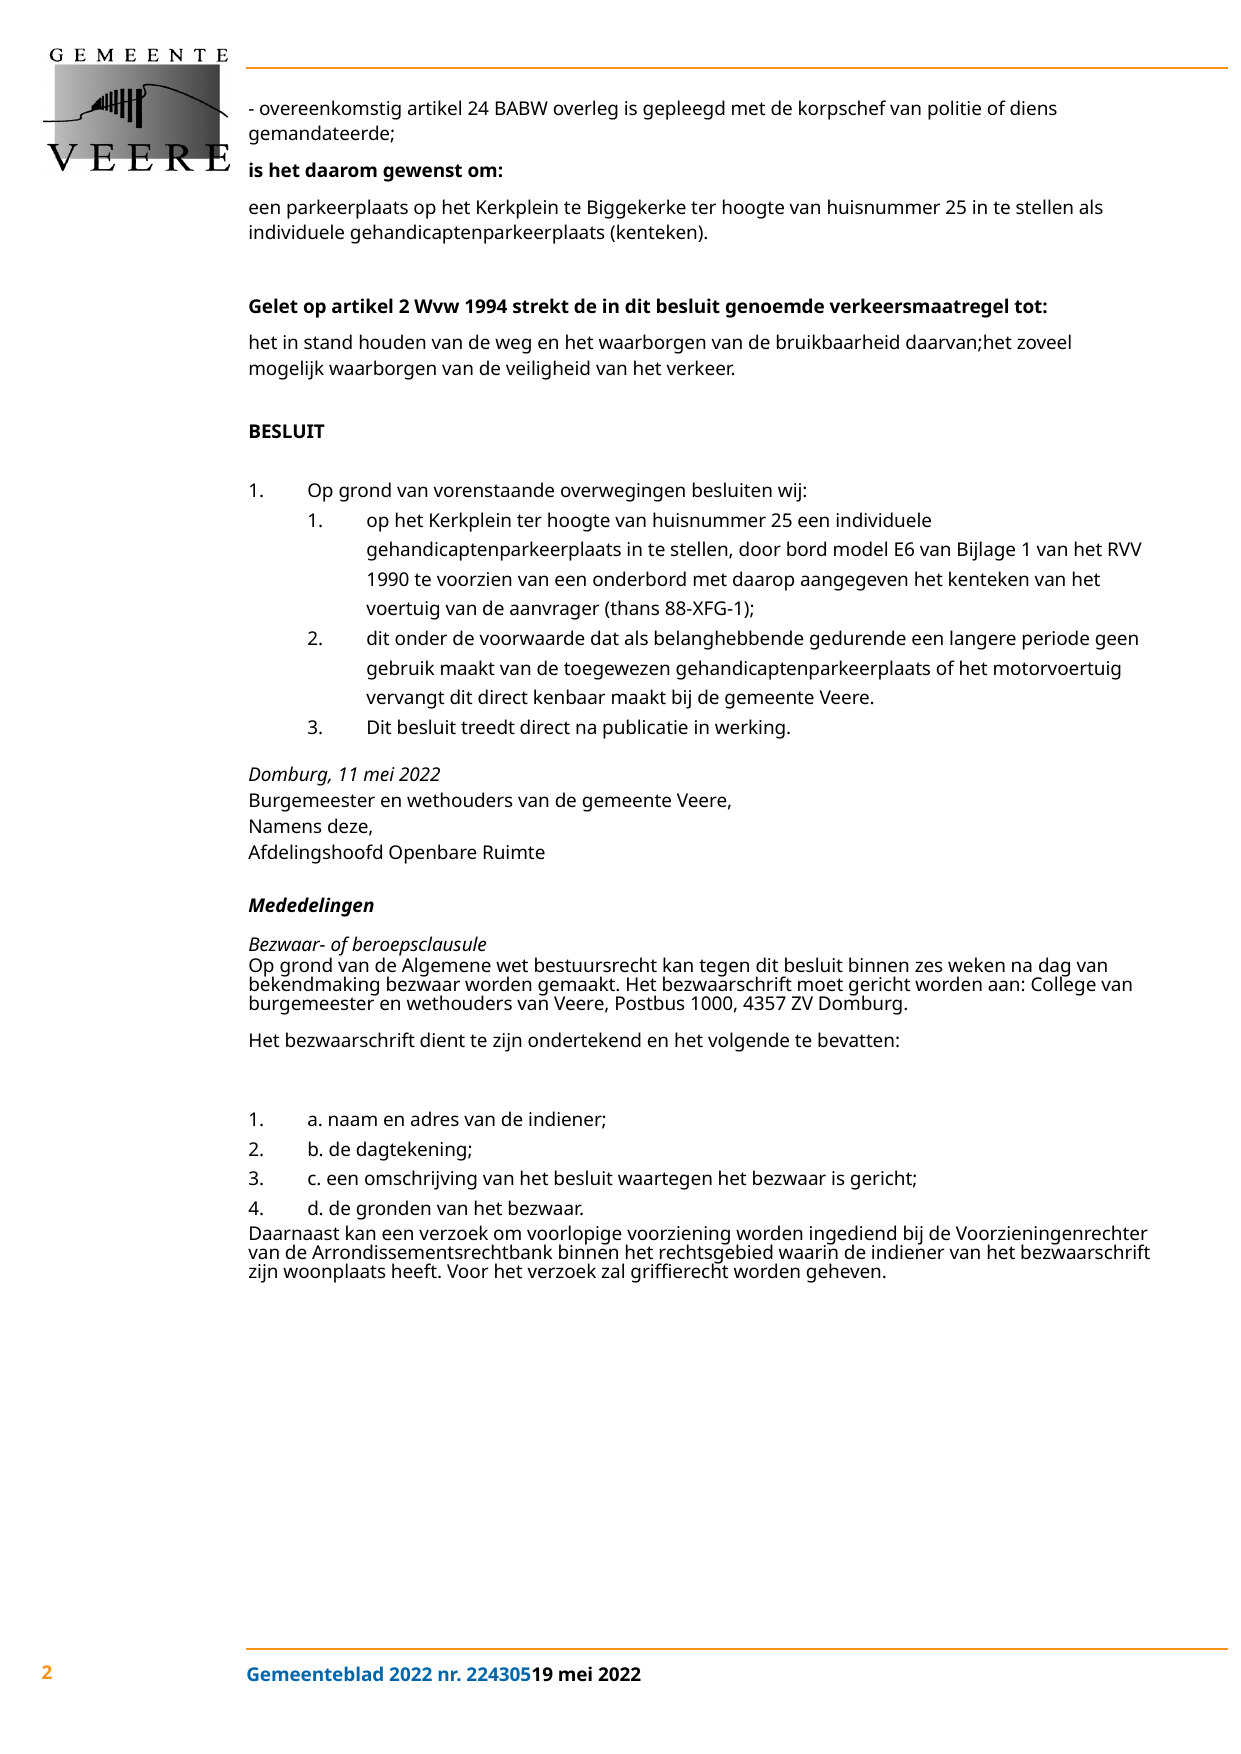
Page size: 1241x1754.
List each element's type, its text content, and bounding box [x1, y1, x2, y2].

text - overeenkomstig artikel 24 BABW overleg is gepleegd met de korpschef van politie of diens gemandateerde; [248, 95, 1152, 146]
text is het daarom gewenst om: [248, 157, 1152, 183]
text Domburg, 11 mei 2022 [248, 762, 1152, 787]
text Het bezwaarschrift dient te zijn ondertekend en het volgende te bevatten: [248, 1032, 1152, 1052]
list op het Kerkplein ter hoogte van huisnummer 25 een individuele gehandicaptenparkeerplaats in te stellen, door bord model E6 van Bijlage 1 van het RVV 1990 te voorzien van een onderbord met daarop aangegeven het kenteken van het voertuig van de aanvrager (thans 88-XFG-1); [307, 507, 1152, 621]
text een parkeerplaats op het Kerkplein te Biggekerke ter hoogte van huisnummer 25 in te stellen als individuele gehandicaptenparkeerplaats (kenteken). [248, 194, 1152, 245]
text Mededelingen [248, 892, 1152, 917]
text Namens deze, [248, 813, 1152, 839]
picture [41, 47, 231, 172]
list Op grond van vorenstaande overwegingen besluiten wij: [248, 477, 1152, 503]
list a. naam en adres van de indiener; [248, 1106, 1152, 1132]
list dit onder de voorwaarde dat als belanghebbende gedurende een langere periode geen gebruik maakt van de toegewezen gehandicaptenparkeerplaats of het motorvoertuig vervangt dit direct kenbaar maakt bij de gemeente Veere. [307, 625, 1152, 710]
text BESLUIT [248, 418, 1152, 444]
text Gelet op artikel 2 Wvw 1994 strekt de in dit besluit genoemde verkeersmaatregel tot: [248, 293, 1152, 319]
text Bezwaar- of beroepsclausule [248, 931, 1152, 957]
text Op grond van de Algemene wet bestuursrecht kan tegen dit besluit binnen zes weken na dag van bekendmaking bezwaar worden gemaakt. Het bezwaarschrift moet gericht worden aan: College van burgemeester en wethouders van Veere, Postbus 1000, 4357 ZV Domburg. [248, 957, 1152, 1014]
text Burgemeester en wethouders van de gemeente Veere, [248, 787, 1152, 813]
text het in stand houden van de weg en het waarborgen van de bruikbaarheid daarvan;het zoveel mogelijk waarborgen van de veiligheid van het verkeer. [248, 329, 1152, 381]
list c. een omschrijving van het besluit waartegen het bezwaar is gericht; [248, 1165, 1152, 1191]
list d. de gronden van het bezwaar. [248, 1195, 1152, 1221]
text Daarnaast kan een verzoek om voorlopige voorziening worden ingediend bij de Voorzieningenrechter van de Arrondissementsrechtbank binnen het rechtsgebied waarin de indiener van het bezwaarschrift zijn woonplaats heeft. Voor het verzoek zal griffierecht worden geheven. [248, 1224, 1152, 1282]
list Dit besluit treedt direct na publicatie in werking. [307, 714, 1152, 739]
list b. de dagtekening; [248, 1136, 1152, 1162]
text Afdelingshoofd Openbare Ruimte [248, 839, 1152, 864]
